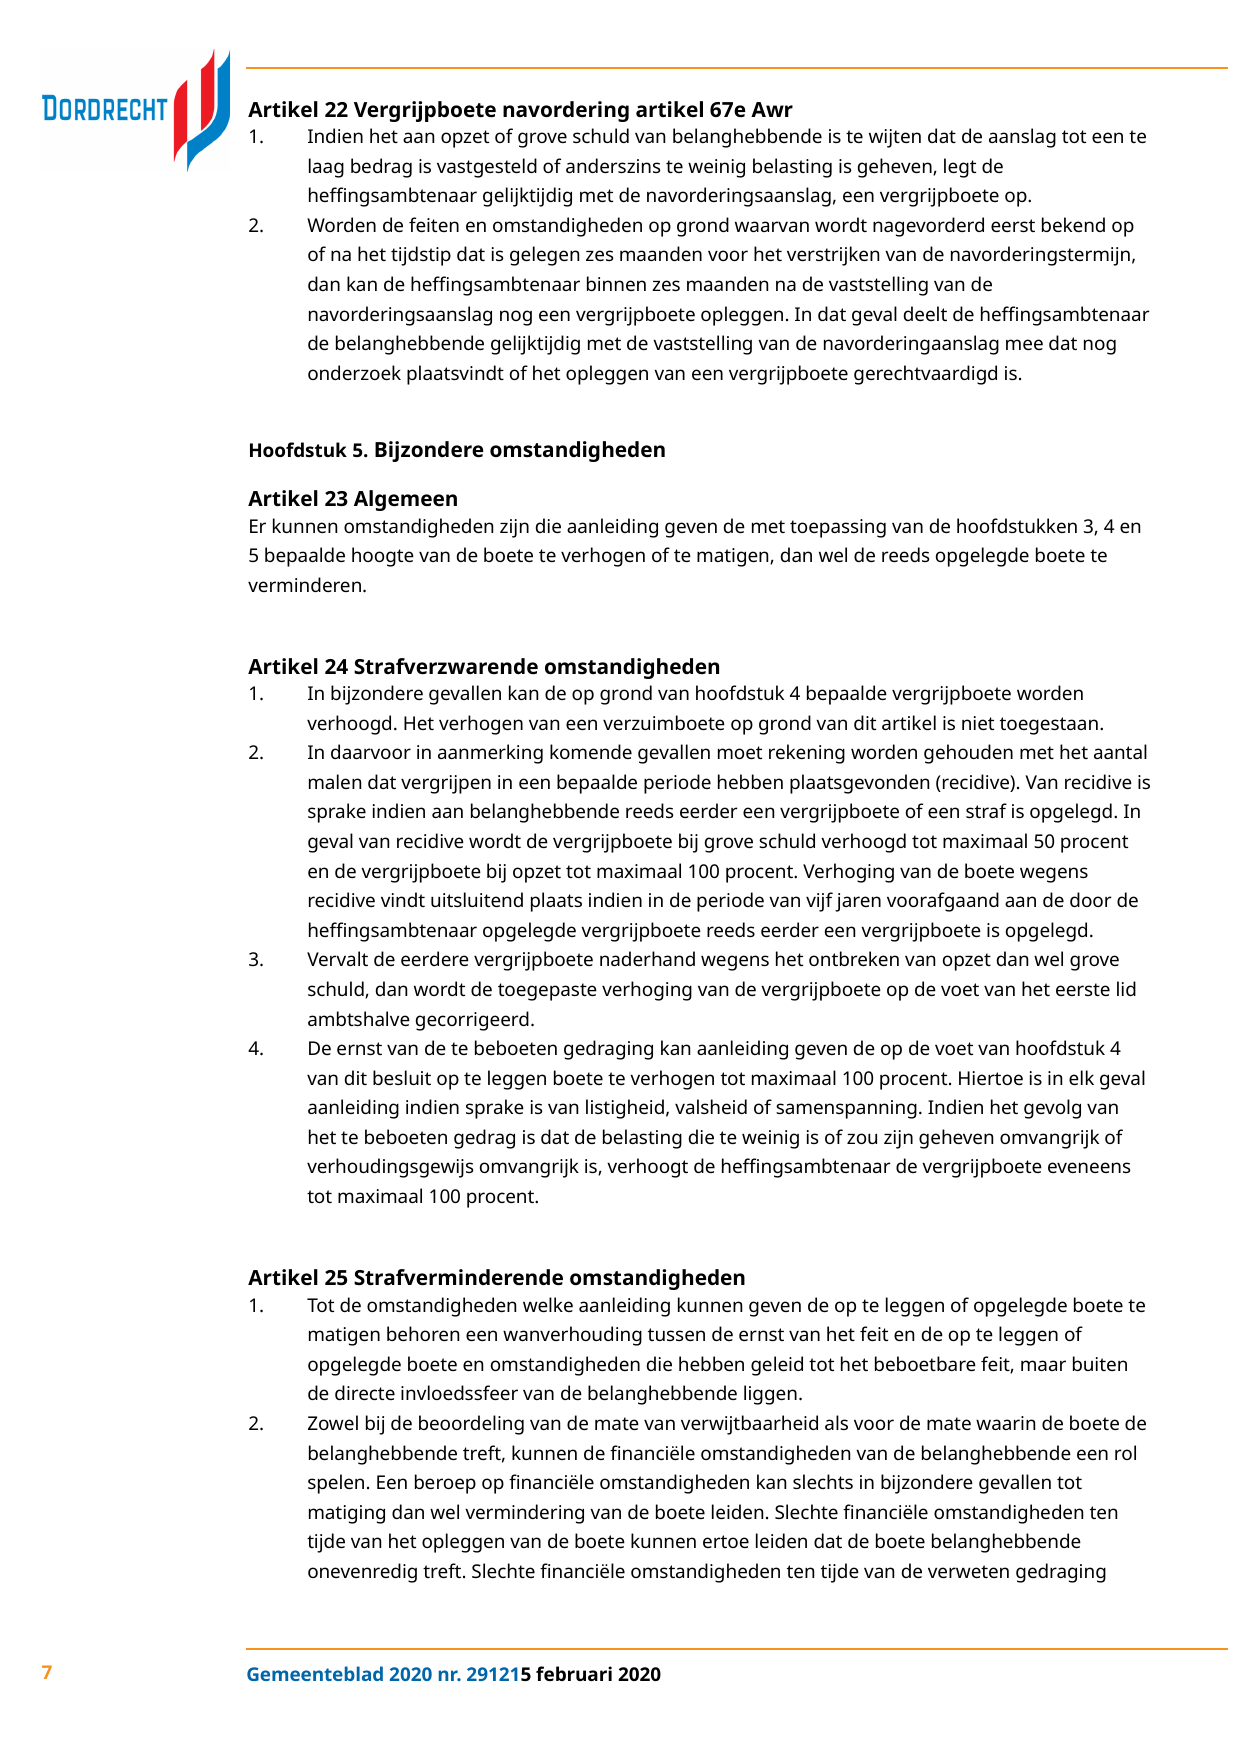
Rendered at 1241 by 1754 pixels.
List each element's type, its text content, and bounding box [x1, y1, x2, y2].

list De ernst van de te beboeten gedraging kan aanleiding geven de op de voet van hoofdstuk 4 van dit besluit op te leggen boete te verhogen tot maximaal 100 procent. Hiertoe is in elk geval aanleiding indien sprake is van listigheid, valsheid of samenspanning. Indien het gevolg van het te beboeten gedrag is dat de belasting die te weinig is of zou zijn geheven omvangrijk of verhoudingsgewijs omvangrijk is, verhoogt de heffingsambtenaar de vergrijpboete eveneens tot maximaal 100 procent. [248, 1035, 1152, 1209]
list Zowel bij de beoordeling van de mate van verwijtbaarheid als voor de mate waarin de boete de belanghebbende treft, kunnen de financiële omstandigheden van de belanghebbende een rol spelen. Een beroep op financiële omstandigheden kan slechts in bijzondere gevallen tot matiging dan wel vermindering van de boete leiden. Slechte financiële omstandigheden ten tijde van het opleggen van de boete kunnen ertoe leiden dat de boete belanghebbende onevenredig treft. Slechte financiële omstandigheden ten tijde van de verweten gedraging [248, 1410, 1152, 1584]
text Hoofdstuk 5. Bijzondere omstandigheden [248, 435, 1152, 463]
picture [41, 47, 231, 172]
list In daarvoor in aanmerking komende gevallen moet rekening worden gehouden met het aantal malen dat vergrijpen in een bepaalde periode hebben plaatsgevonden (recidive). Van recidive is sprake indien aan belanghebbende reeds eerder een vergrijpboete of een straf is opgelegd. In geval van recidive wordt de vergrijpboete bij grove schuld verhoogd tot maximaal 50 procent en de vergrijpboete bij opzet tot maximaal 100 procent. Verhoging van de boete wegens recidive vindt uitsluitend plaats indien in de periode van vijf jaren voorafgaand aan de door de heffingsambtenaar opgelegde vergrijpboete reeds eerder een vergrijpboete is opgelegd. [248, 739, 1152, 943]
text Er kunnen omstandigheden zijn die aanleiding geven de met toepassing van de hoofdstukken 3, 4 en 5 bepaalde hoogte van de boete te verhogen of te matigen, dan wel de reeds opgelegde boete te verminderen. [248, 513, 1152, 598]
text Artikel 25 Strafverminderende omstandigheden [248, 1263, 1152, 1292]
text Artikel 23 Algemeen [248, 484, 1152, 513]
list Indien het aan opzet of grove schuld van belanghebbende is te wijten dat de aanslag tot een te laag bedrag is vastgesteld of anderszins te weinig belasting is geheven, legt de heffingsambtenaar gelijktijdig met de navorderingsaanslag, een vergrijpboete op. [248, 123, 1152, 208]
list Worden de feiten en omstandigheden op grond waarvan wordt nagevorderd eerst bekend op of na het tijdstip dat is gelegen zes maanden voor het verstrijken van de navorderingstermijn, dan kan de heffingsambtenaar binnen zes maanden na de vaststelling van de navorderingsaanslag nog een vergrijpboete opleggen. In dat geval deelt de heffingsambtenaar de belanghebbende gelijktijdig met de vaststelling van de navorderingaanslag mee dat nog onderzoek plaatsvindt of het opleggen van een vergrijpboete gerechtvaardigd is. [248, 212, 1152, 386]
list In bijzondere gevallen kan de op grond van hoofdstuk 4 bepaalde vergrijpboete worden verhoogd. Het verhogen van een verzuimboete op grond van dit artikel is niet toegestaan. [248, 680, 1152, 736]
list Tot de omstandigheden welke aanleiding kunnen geven de op te leggen of opgelegde boete te matigen behoren een wanverhouding tussen de ernst van het feit en de op te leggen of opgelegde boete en omstandigheden die hebben geleid tot het beboetbare feit, maar buiten de directe invloedssfeer van de belanghebbende liggen. [248, 1292, 1152, 1406]
list Vervalt de eerdere vergrijpboete naderhand wegens het ontbreken van opzet dan wel grove schuld, dan wordt de toegepaste verhoging van de vergrijpboete op de voet van het eerste lid ambtshalve gecorrigeerd. [248, 947, 1152, 1032]
text Artikel 22 Vergrijpboete navordering artikel 67e Awr [248, 95, 1152, 123]
text Artikel 24 Strafverzwarende omstandigheden [248, 652, 1152, 680]
